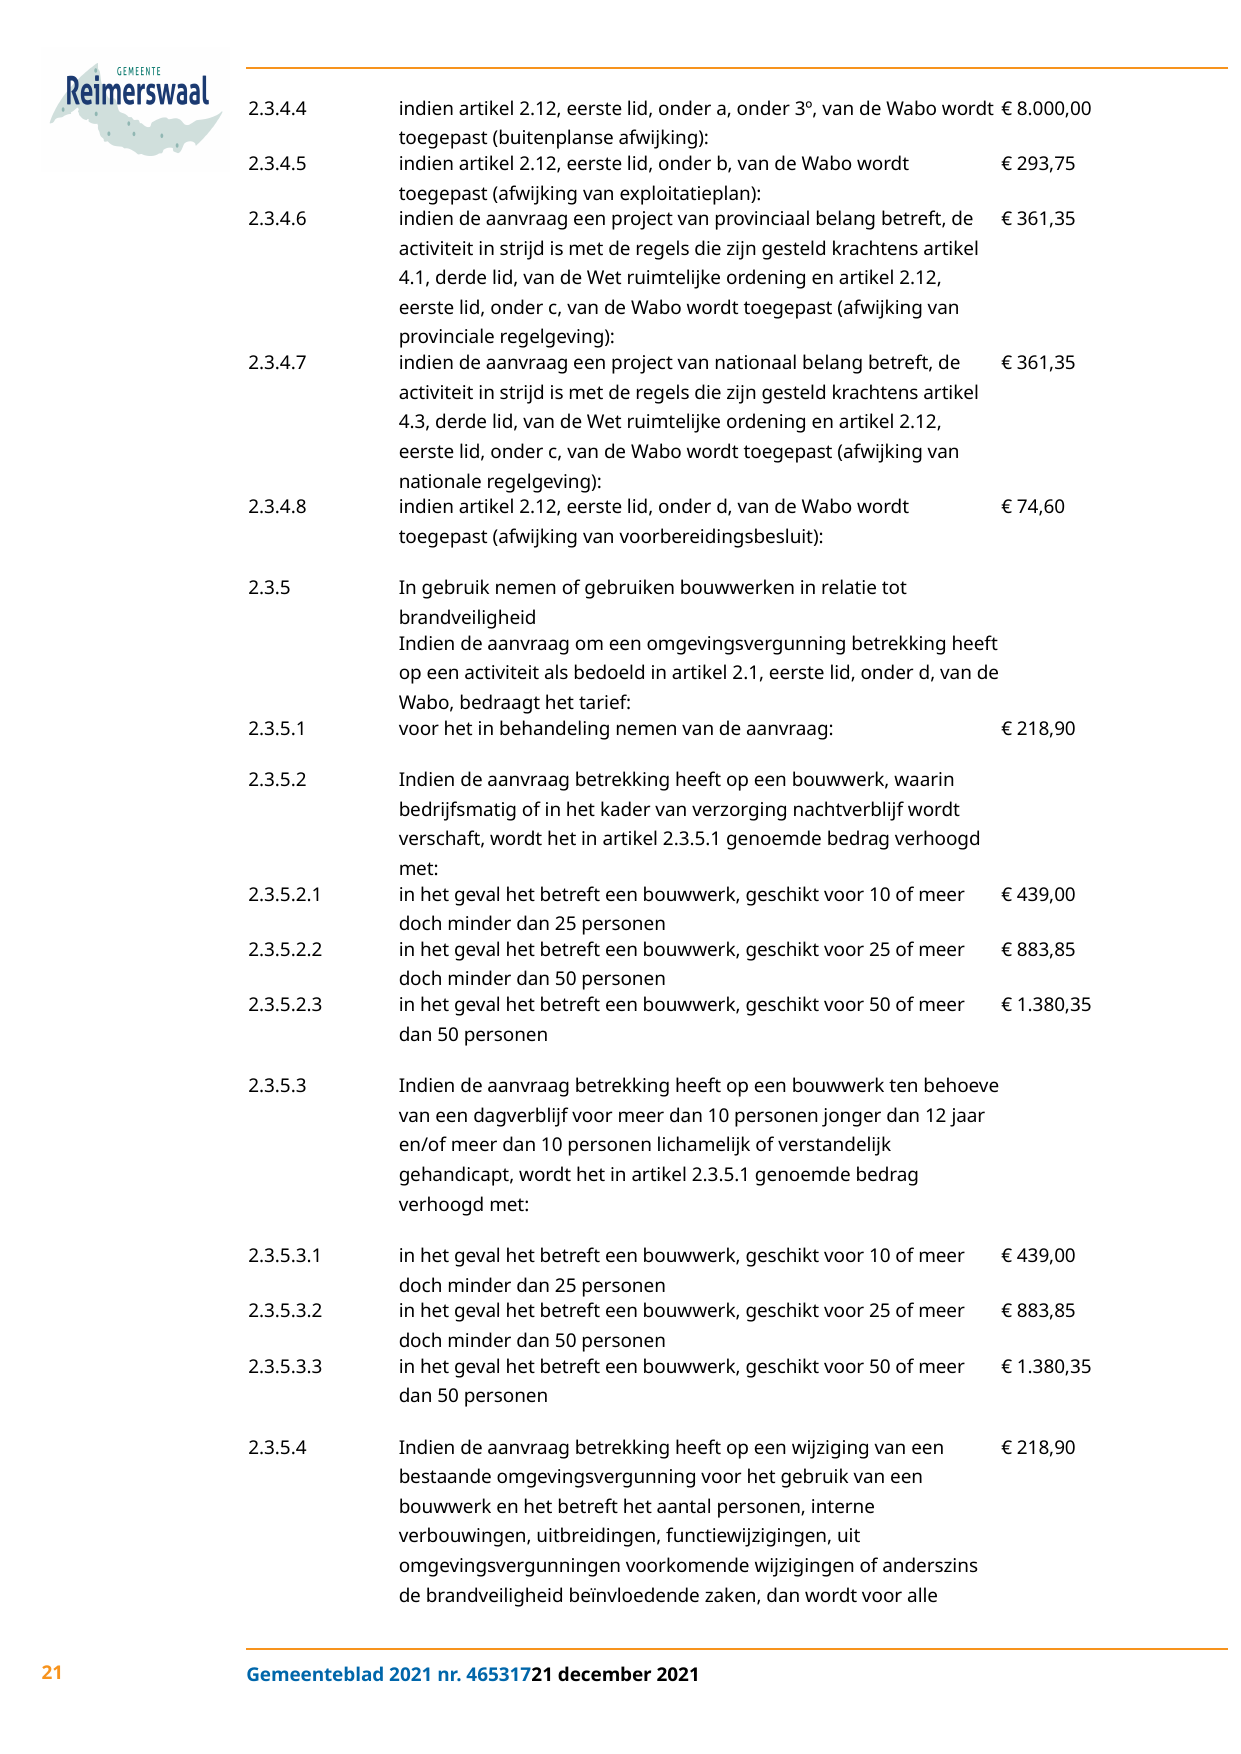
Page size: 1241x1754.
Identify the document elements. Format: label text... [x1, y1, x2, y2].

table_cell indien artikel 2.12, eerste lid, onder d, van de Wabo wordt toegepast (afwijking van voorbereidingsbesluit): [399, 494, 1001, 549]
table_cell [248, 549, 398, 574]
table_cell indien artikel 2.12, eerste lid, onder a, onder 3º, van de Wabo wordt toegepast (buitenplanse afwijking): [399, 95, 1001, 150]
table_cell [399, 741, 1001, 766]
table_cell [399, 1216, 1001, 1242]
table_cell 2.3.4.6 [248, 205, 398, 349]
table_cell € 883,85 [1001, 1298, 1152, 1353]
table_cell [248, 1216, 398, 1242]
table_cell Indien de aanvraag betrekking heeft op een wijziging van een bestaande omgevingsvergunning voor het gebruik van een bouwwerk en het betreft het aantal personen, interne verbouwingen, uitbreidingen, functiewijzigingen, uit omgevingsvergunningen voorkomende wijzigingen of anderszins de brandveiligheid beïnvloedende zaken, dan wordt voor alle [399, 1434, 1001, 1607]
table_cell [1001, 766, 1152, 881]
table_cell [399, 549, 1001, 574]
table_cell 2.3.5.2.1 [248, 881, 398, 936]
table_cell € 439,00 [1001, 1242, 1152, 1297]
table_cell 2.3.4.7 [248, 350, 398, 493]
table_cell € 8.000,00 [1001, 95, 1152, 150]
table_cell [1001, 1073, 1152, 1216]
table_cell Indien de aanvraag om een omgevingsvergunning betrekking heeft op een activiteit als bedoeld in artikel 2.1, eerste lid, onder d, van de Wabo, bedraagt het tarief: [399, 630, 1001, 715]
table_cell € 74,60 [1001, 494, 1152, 549]
table_cell 2.3.4.4 [248, 95, 398, 150]
table_cell in het geval het betreft een bouwwerk, geschikt voor 25 of meer doch minder dan 50 personen [399, 936, 1001, 991]
table_cell voor het in behandeling nemen van de aanvraag: [399, 715, 1001, 741]
table_cell 2.3.5.3.3 [248, 1353, 398, 1408]
table_cell € 361,35 [1001, 350, 1152, 493]
table_cell 2.3.5.4 [248, 1434, 398, 1607]
table_cell 2.3.5 [248, 575, 398, 630]
table_cell [1001, 575, 1152, 630]
table_cell € 293,75 [1001, 150, 1152, 205]
table_cell [248, 1047, 398, 1072]
table_cell € 439,00 [1001, 881, 1152, 936]
table_cell [1001, 741, 1152, 766]
table_cell 2.3.4.8 [248, 494, 398, 549]
table_cell indien artikel 2.12, eerste lid, onder b, van de Wabo wordt toegepast (afwijking van exploitatieplan): [399, 150, 1001, 205]
table_cell € 361,35 [1001, 205, 1152, 349]
table_cell in het geval het betreft een bouwwerk, geschikt voor 10 of meer doch minder dan 25 personen [399, 1242, 1001, 1297]
table_cell [1001, 1408, 1152, 1434]
table_cell 2.3.5.2 [248, 766, 398, 881]
table_cell 2.3.5.3.2 [248, 1298, 398, 1353]
table_cell [248, 630, 398, 715]
table_cell € 883,85 [1001, 936, 1152, 991]
table_cell € 218,90 [1001, 1434, 1152, 1607]
table_cell indien de aanvraag een project van provinciaal belang betreft, de activiteit in strijd is met de regels die zijn gesteld krachtens artikel 4.1, derde lid, van de Wet ruimtelijke ordening en artikel 2.12, eerste lid, onder c, van de Wabo wordt toegepast (afwijking van provinciale regelgeving): [399, 205, 1001, 349]
table_cell [248, 1408, 398, 1434]
table_cell 2.3.5.2.3 [248, 991, 398, 1047]
table_cell 2.3.5.3 [248, 1073, 398, 1216]
table_cell in het geval het betreft een bouwwerk, geschikt voor 50 of meer dan 50 personen [399, 1353, 1001, 1408]
table_cell € 218,90 [1001, 715, 1152, 741]
table_cell in het geval het betreft een bouwwerk, geschikt voor 25 of meer doch minder dan 50 personen [399, 1298, 1001, 1353]
table_cell [1001, 1047, 1152, 1072]
table_cell 2.3.5.3.1 [248, 1242, 398, 1297]
table_cell € 1.380,35 [1001, 991, 1152, 1047]
table_cell Indien de aanvraag betrekking heeft op een bouwwerk ten behoeve van een dagverblijf voor meer dan 10 personen jonger dan 12 jaar en/of meer dan 10 personen lichamelijk of verstandelijk gehandicapt, wordt het in artikel 2.3.5.1 genoemde bedrag verhoogd met: [399, 1073, 1001, 1216]
table_cell [1001, 1216, 1152, 1242]
table_cell in het geval het betreft een bouwwerk, geschikt voor 50 of meer dan 50 personen [399, 991, 1001, 1047]
table_cell [248, 741, 398, 766]
table_cell [399, 1408, 1001, 1434]
table_cell 2.3.5.2.2 [248, 936, 398, 991]
table_cell In gebruik nemen of gebruiken bouwwerken in relatie tot brandveiligheid [399, 575, 1001, 630]
table_cell € 1.380,35 [1001, 1353, 1152, 1408]
table_cell in het geval het betreft een bouwwerk, geschikt voor 10 of meer doch minder dan 25 personen [399, 881, 1001, 936]
table_cell Indien de aanvraag betrekking heeft op een bouwwerk, waarin bedrijfsmatig of in het kader van verzorging nachtverblijf wordt verschaft, wordt het in artikel 2.3.5.1 genoemde bedrag verhoogd met: [399, 766, 1001, 881]
table_cell [1001, 549, 1152, 574]
picture [41, 47, 231, 172]
table_cell [1001, 630, 1152, 715]
table_cell [399, 1047, 1001, 1072]
table_cell indien de aanvraag een project van nationaal belang betreft, de activiteit in strijd is met de regels die zijn gesteld krachtens artikel 4.3, derde lid, van de Wet ruimtelijke ordening en artikel 2.12, eerste lid, onder c, van de Wabo wordt toegepast (afwijking van nationale regelgeving): [399, 350, 1001, 493]
table_cell 2.3.4.5 [248, 150, 398, 205]
table_cell 2.3.5.1 [248, 715, 398, 741]
